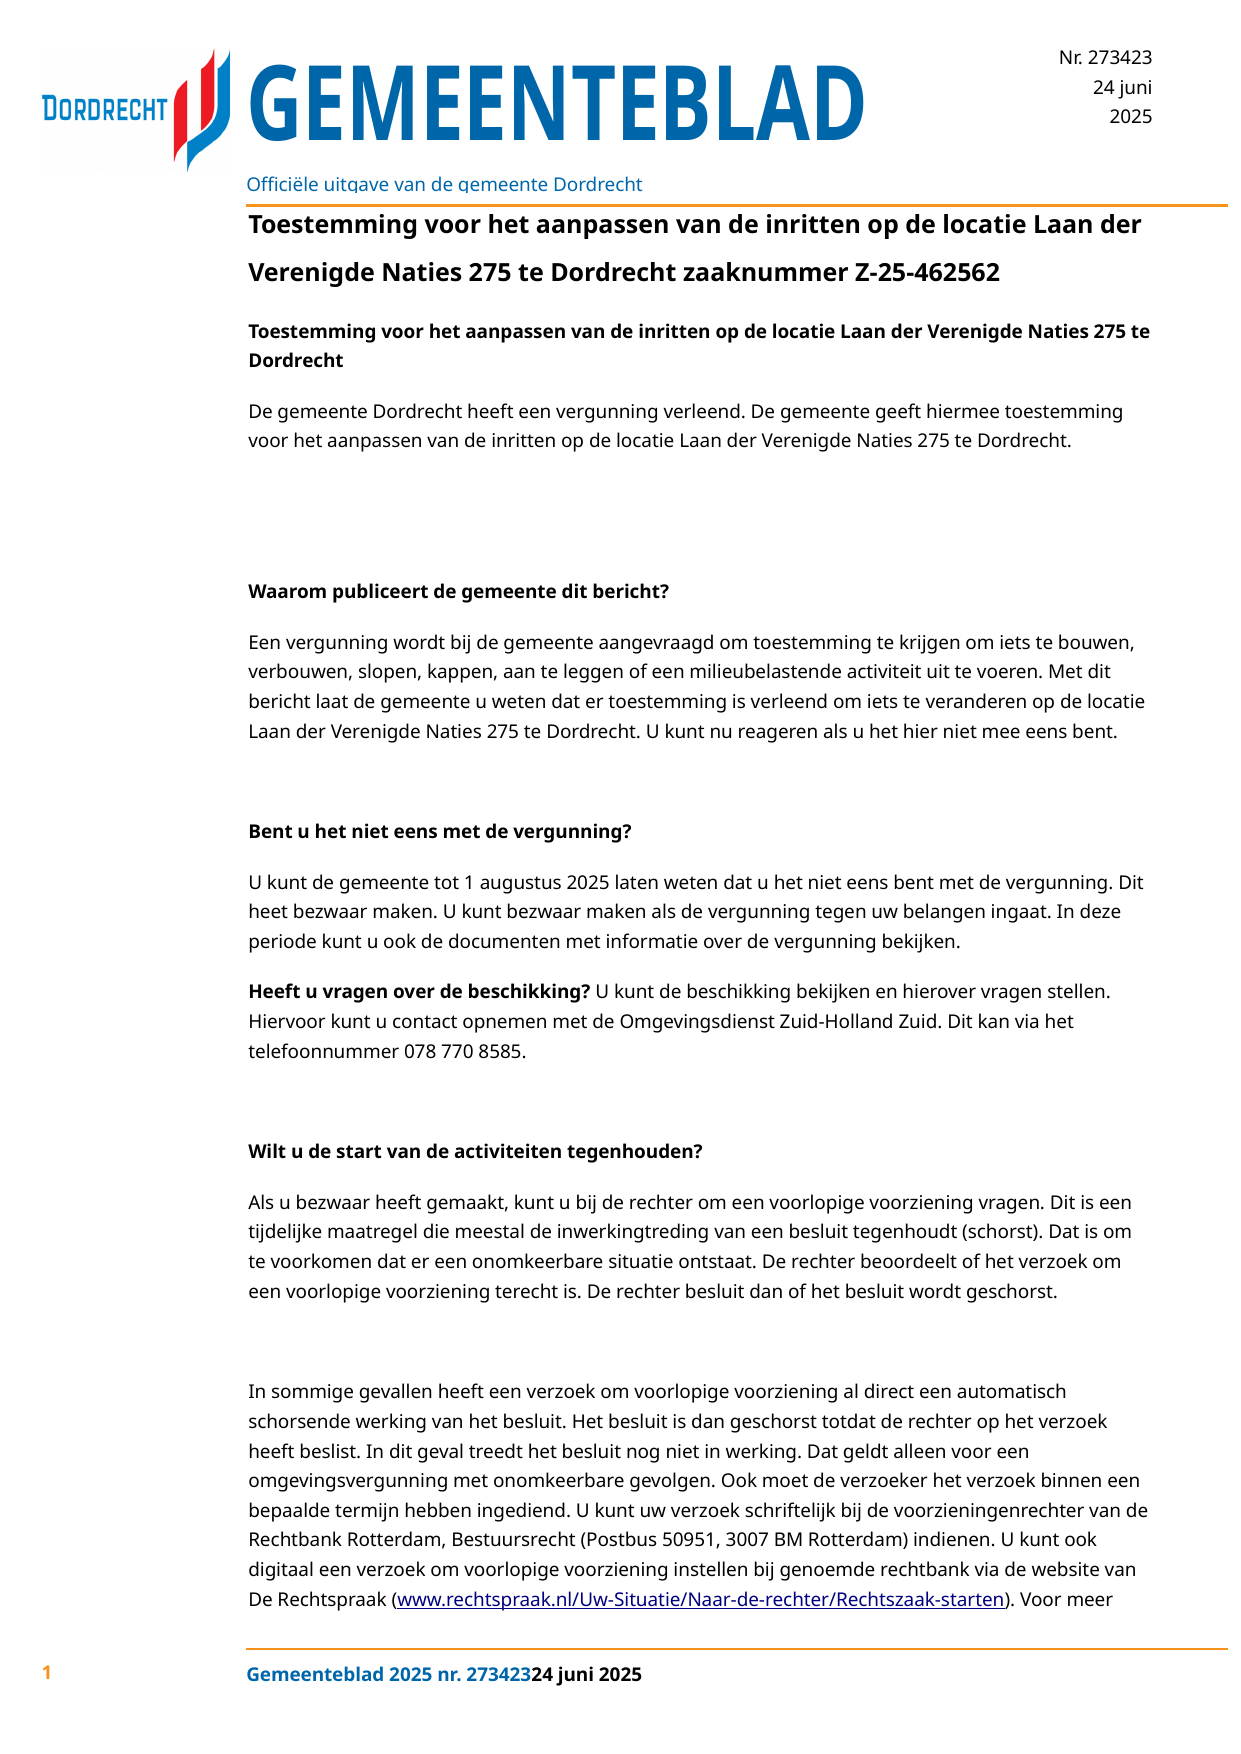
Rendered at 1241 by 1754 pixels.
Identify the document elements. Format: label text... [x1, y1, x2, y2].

text Toestemming voor het aanpassen van de inritten op de locatie Laan der Verenigde Naties 275 te Dordrecht [248, 318, 1152, 373]
text Bent u het niet eens met de vergunning? [248, 819, 1152, 844]
text Waarom publiceert de gemeente dit bericht? [248, 579, 1152, 604]
text In sommige gevallen heeft een verzoek om voorlopige voorziening al direct een automatisch schorsende werking van het besluit. Het besluit is dan geschorst totdat de rechter op het verzoek heeft beslist. In dit geval treedt het besluit nog niet in werking. Dat geldt alleen voor een omgevingsvergunning met onomkeerbare gevolgen. Ook moet de verzoeker het verzoek binnen een bepaalde termijn hebben ingediend. U kunt uw verzoek schriftelijk bij de voorzieningenrechter van de Rechtbank Rotterdam, Bestuursrecht (Postbus 50951, 3007 BM Rotterdam) indienen. U kunt ook digitaal een verzoek om voorlopige voorziening instellen bij genoemde rechtbank via de website van De Rechtspraak (www.rechtspraak.nl/Uw-Situatie/Naar-de-rechter/Rechtszaak-starten). Voor meer [248, 1379, 1152, 1612]
text Een vergunning wordt bij de gemeente aangevraagd om toestemming te krijgen om iets te bouwen, verbouwen, slopen, kappen, aan te leggen of een milieubelastende activiteit uit te voeren. Met dit bericht laat de gemeente u weten dat er toestemming is verleend om iets te veranderen op de locatie Laan der Verenigde Naties 275 te Dordrecht. U kunt nu reageren als u het hier niet mee eens bent. [248, 629, 1152, 744]
picture [41, 47, 231, 172]
text U kunt de gemeente tot 1 augustus 2025 laten weten dat u het niet eens bent met de vergunning. Dit heet bezwaar maken. U kunt bezwaar maken als de vergunning tegen uw belangen ingaat. In deze periode kunt u ook de documenten met informatie over de vergunning bekijken. [248, 869, 1152, 954]
text Als u bezwaar heeft gemaakt, kunt u bij de rechter om een voorlopige voorziening vragen. Dit is een tijdelijke maatregel die meestal de inwerkingtreding van een besluit tegenhoudt (schorst). Dat is om te voorkomen dat er een onomkeerbare situatie ontstaat. De rechter beoordeelt of het verzoek om een voorlopige voorziening terecht is. De rechter besluit dan of het besluit wordt geschorst. [248, 1189, 1152, 1304]
text De gemeente Dordrecht heeft een vergunning verleend. De gemeente geeft hiermee toestemming voor het aanpassen van de inritten op de locatie Laan der Verenigde Naties 275 te Dordrecht. [248, 398, 1152, 453]
text Heeft u vragen over de beschikking? U kunt de beschikking bekijken en hierover vragen stellen. Hiervoor kunt u contact opnemen met de Omgevingsdienst Zuid-Holland Zuid. Dit kan via het telefoonnummer 078 770 8585. [248, 979, 1152, 1064]
text Toestemming voor het aanpassen van de inritten op de locatie Laan der Verenigde Naties 275 te Dordrecht zaaknummer Z-25-462562 [248, 207, 1152, 288]
text Wilt u de start van de activiteiten tegenhouden? [248, 1139, 1152, 1164]
